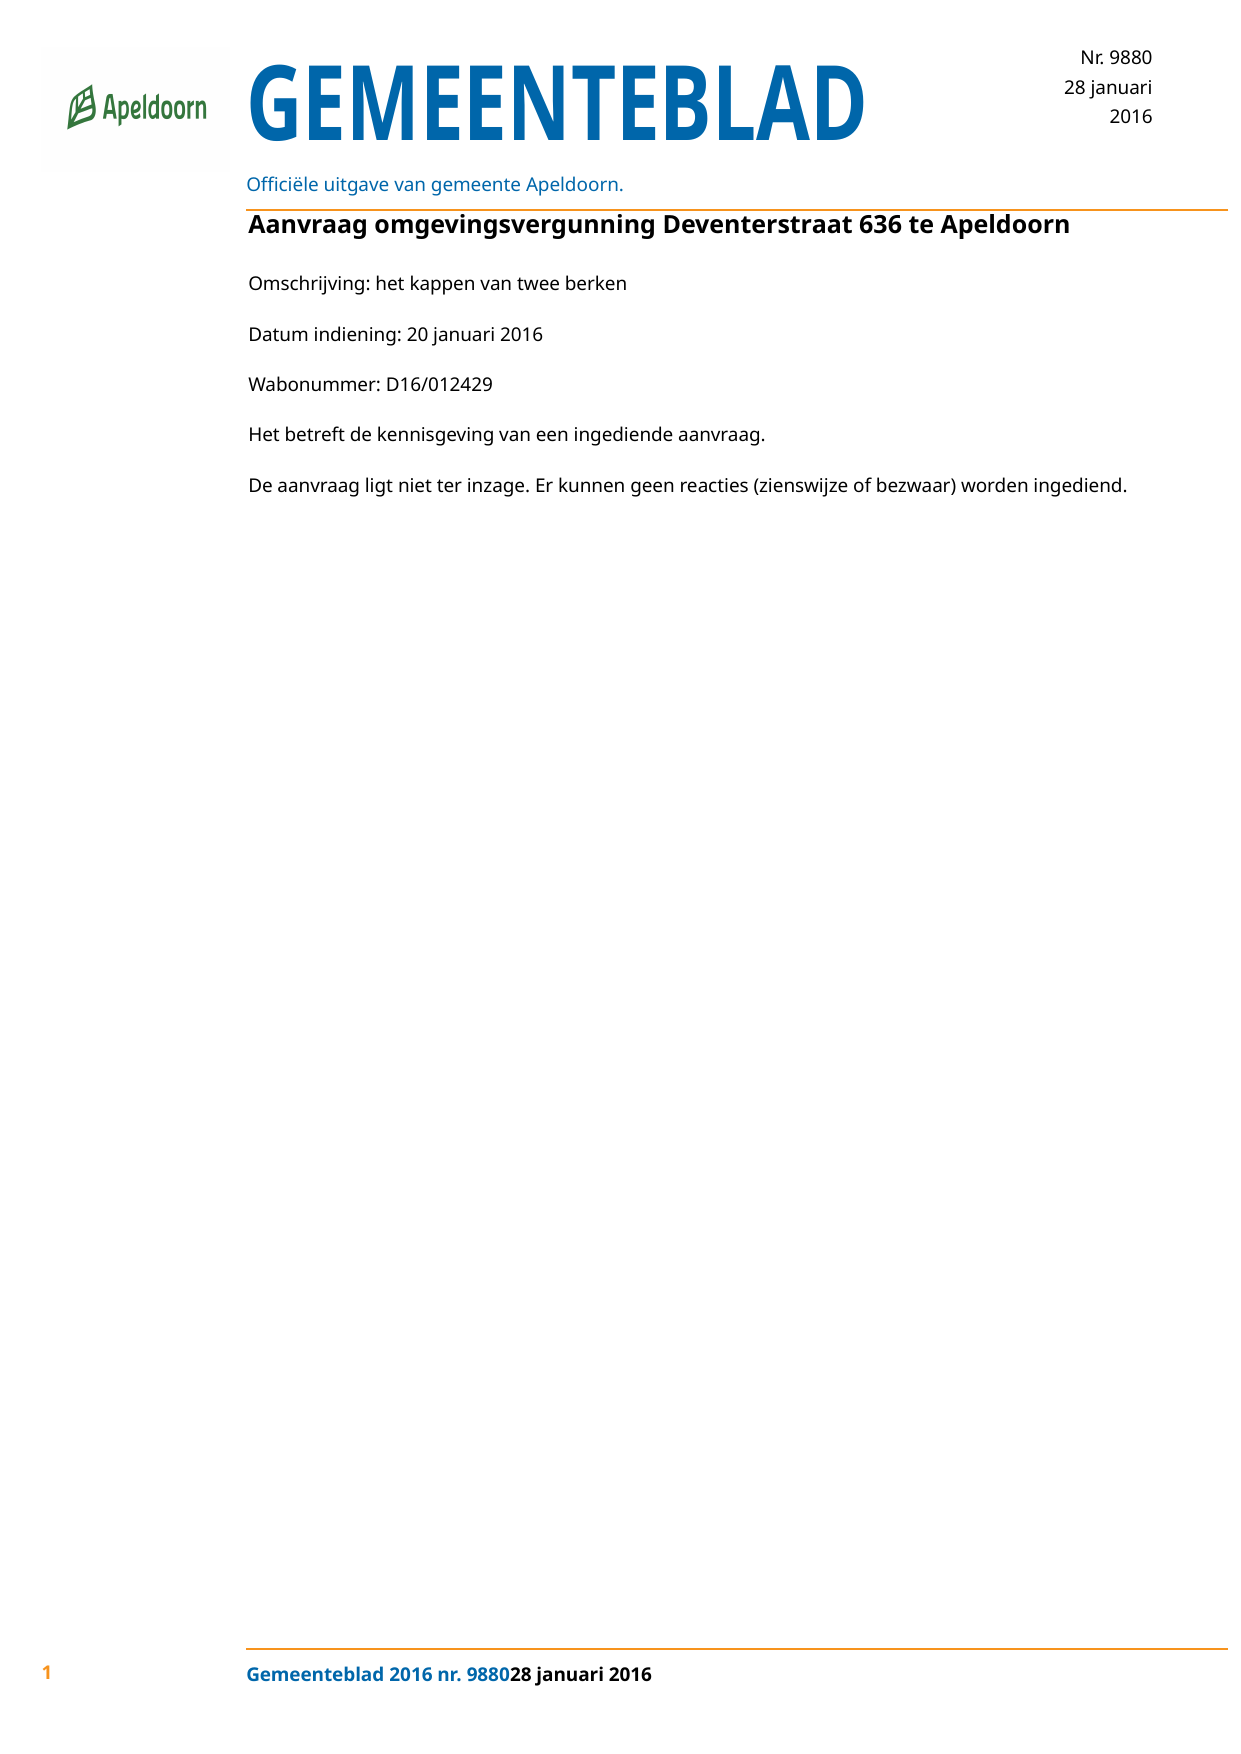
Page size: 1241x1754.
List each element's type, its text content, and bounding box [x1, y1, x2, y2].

text Omschrijving: het kappen van twee berken [248, 270, 1152, 296]
text Aanvraag omgevingsvergunning Deventerstraat 636 te Apeldoorn [248, 211, 1152, 241]
text Datum indiening: 20 januari 2016 [248, 321, 1152, 346]
picture [41, 47, 231, 172]
text Het betreft de kennisgeving van een ingediende aanvraag. [248, 422, 1152, 447]
text Wabonummer: D16/012429 [248, 371, 1152, 397]
text De aanvraag ligt niet ter inzage. Er kunnen geen reacties (zienswijze of bezwaar) worden ingediend. [248, 472, 1152, 498]
